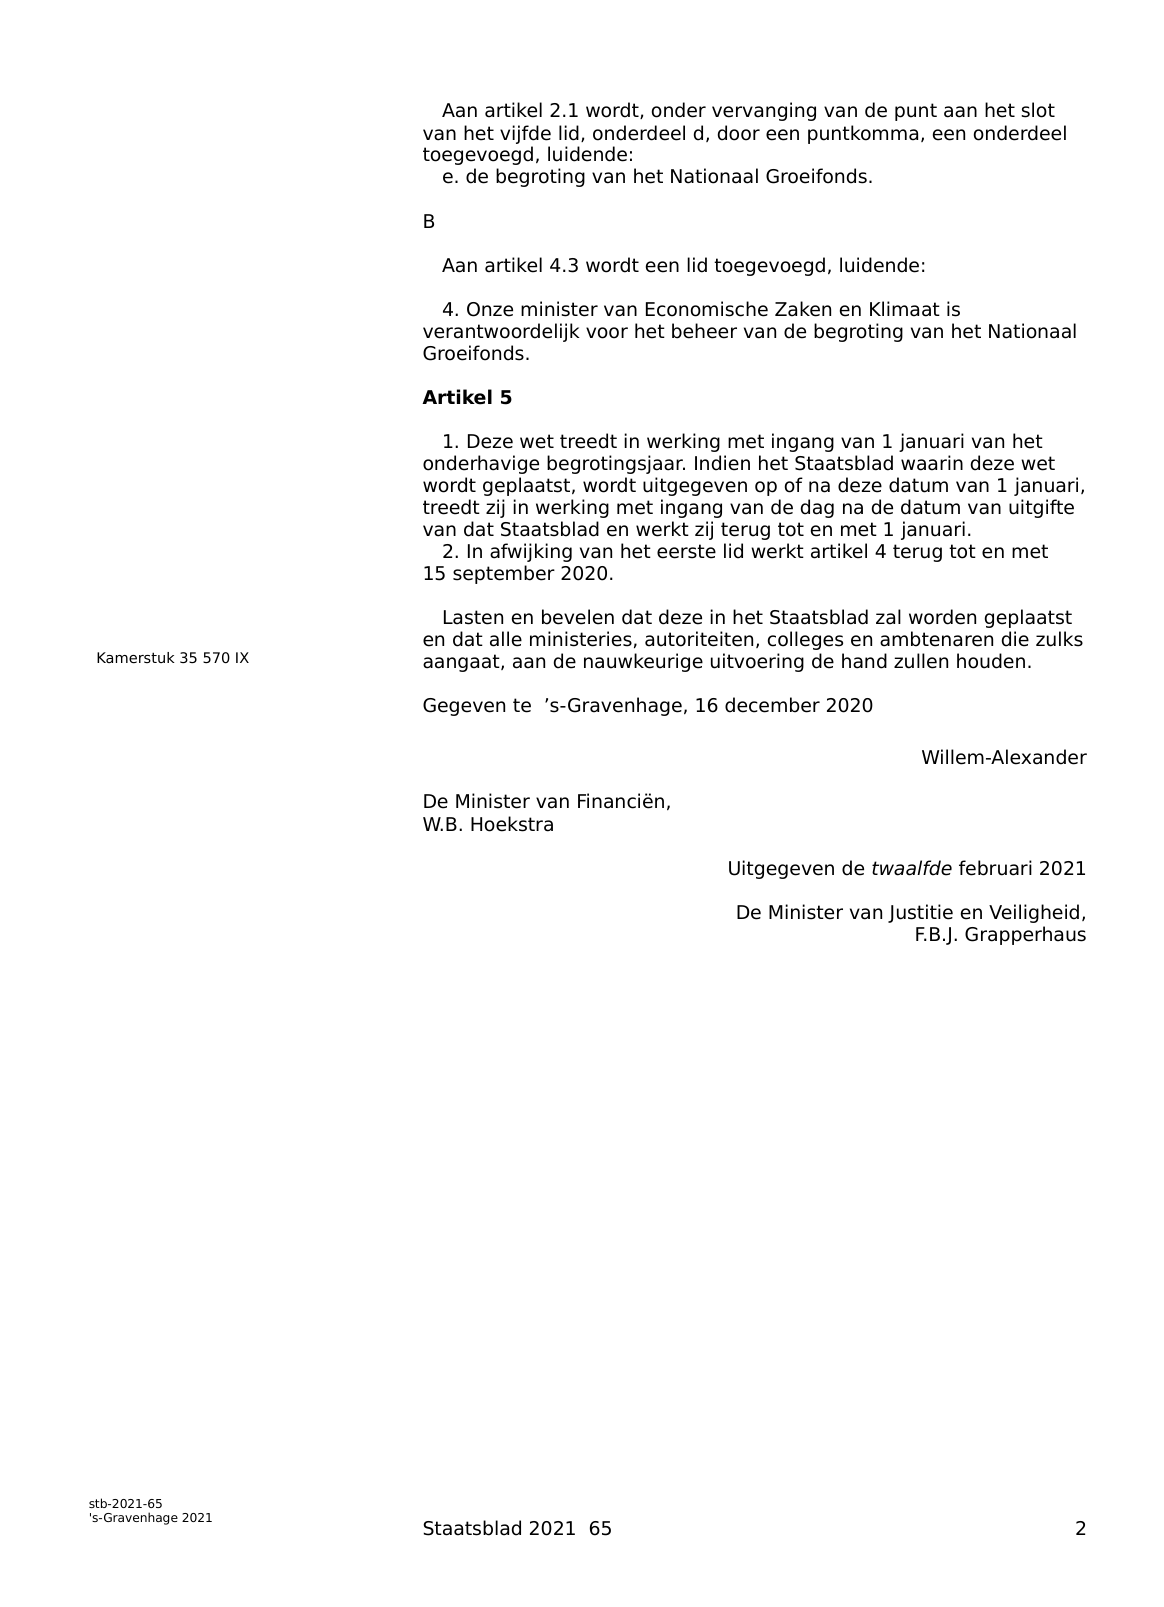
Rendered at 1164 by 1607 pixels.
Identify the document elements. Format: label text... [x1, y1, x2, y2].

text Uitgegeven de twaalfde februari 2021 [422, 858, 1087, 879]
text De Minister van Financiën, W.B. Hoekstra [422, 791, 1087, 835]
text Aan artikel 2.1 wordt, onder vervanging van de punt aan het slot van het vijfde lid, onderdeel d, door een puntkomma, een onderdeel toegevoegd, luidende: [422, 100, 1087, 166]
text 1. Deze wet treedt in werking met ingang van 1 januari van het onderhavige begrotingsjaar. Indien het Staatsblad waarin deze wet wordt geplaatst, wordt uitgegeven op of na deze datum van 1 januari, treedt zij in werking met ingang van de dag na de datum van uitgifte van dat Staatsblad en werkt zij terug tot en met 1 januari. [422, 431, 1087, 541]
text e. de begroting van het Nationaal Groeifonds. [422, 166, 1087, 188]
text 2. In afwijking van het eerste lid werkt artikel 4 terug tot en met 15 september 2020. [422, 541, 1087, 585]
text De Minister van Justitie en Veiligheid, F.B.J. Grapperhaus [422, 902, 1087, 946]
text 's-Gravenhage 2021 [88, 1511, 323, 1525]
text Kamerstuk 35 570 IX [77, 650, 396, 667]
text B [422, 211, 1087, 232]
text Willem-Alexander [422, 747, 1087, 769]
text stb-2021-65 [88, 1497, 323, 1511]
text Lasten en bevelen dat deze in het Staatsblad zal worden geplaatst en dat alle ministeries, autoriteiten, colleges en ambtenaren die zulks aangaat, aan de nauwkeurige uitvoering de hand zullen houden. [422, 607, 1087, 673]
text Aan artikel 4.3 wordt een lid toegevoegd, luidende: [422, 255, 1087, 277]
text 4. Onze minister van Economische Zaken en Klimaat is verantwoordelijk voor het beheer van de begroting van het Nationaal Groeifonds. [422, 299, 1087, 365]
text Gegeven te ’s-Gravenhage, 16 december 2020 [422, 695, 1087, 717]
subtitle Artikel 5 [422, 387, 1087, 409]
